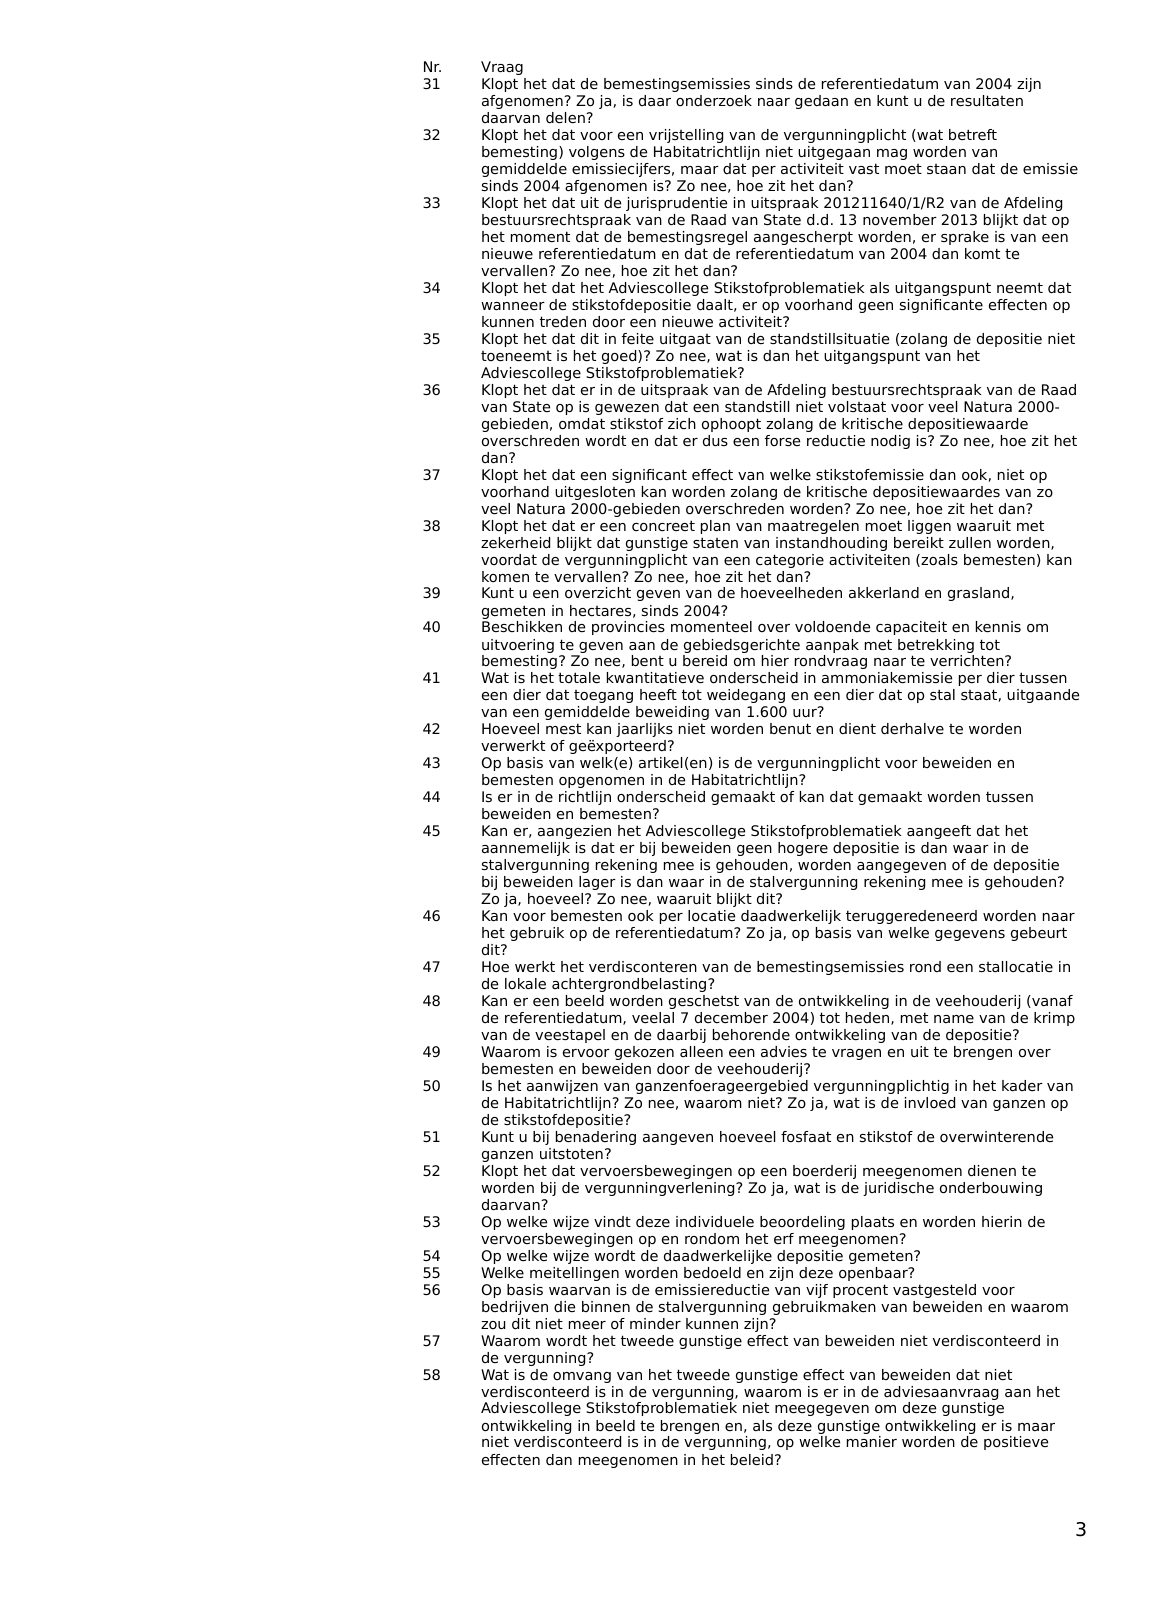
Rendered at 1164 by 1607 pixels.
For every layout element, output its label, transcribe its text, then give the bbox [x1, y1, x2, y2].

table_cell 58 [422, 1366, 475, 1468]
table_cell Klopt het dat vervoersbewegingen op een boerderij meegenomen dienen te worden bij de vergunningverlening? Zo ja, wat is de juridische onderbouwing daarvan? [475, 1163, 1087, 1214]
table_cell 47 [422, 959, 475, 993]
table_cell 53 [422, 1214, 475, 1248]
table_cell Klopt het dat dit in feite uitgaat van de standstillsituatie (zolang de depositie niet toeneemt is het goed)? Zo nee, wat is dan het uitgangspunt van het Adviescollege Stikstofproblematiek? [475, 331, 1087, 382]
table_cell Klopt het dat er in de uitspraak van de Afdeling bestuursrechtspraak van de Raad van State op is gewezen dat een standstill niet volstaat voor veel Natura 2000-gebieden, omdat stikstof zich ophoopt zolang de kritische depositiewaarde overschreden wordt en dat er dus een forse reductie nodig is? Zo nee, hoe zit het dan? [475, 382, 1087, 467]
table_cell 39 [422, 585, 475, 619]
table_cell 49 [422, 1044, 475, 1078]
table_cell Klopt het dat de bemestingsemissies sinds de referentiedatum van 2004 zijn afgenomen? Zo ja, is daar onderzoek naar gedaan en kunt u de resultaten daarvan delen? [475, 76, 1087, 127]
table_cell 55 [422, 1265, 475, 1282]
table_cell Kunt u een overzicht geven van de hoeveelheden akkerland en grasland, gemeten in hectares, sinds 2004? [475, 585, 1087, 619]
table_cell Wat is het totale kwantitatieve onderscheid in ammoniakemissie per dier tussen een dier dat toegang heeft tot weidegang en een dier dat op stal staat, uitgaande van een gemiddelde beweiding van 1.600 uur? [475, 670, 1087, 721]
table_header Nr. [422, 59, 475, 76]
table_cell Klopt het dat een significant effect van welke stikstofemissie dan ook, niet op voorhand uitgesloten kan worden zolang de kritische depositiewaardes van zo veel Natura 2000-gebieden overschreden worden? Zo nee, hoe zit het dan? [475, 467, 1087, 517]
table_cell Kan er een beeld worden geschetst van de ontwikkeling in de veehouderij (vanaf de referentiedatum, veelal 7 december 2004) tot heden, met name van de krimp van de veestapel en de daarbij behorende ontwikkeling van de depositie? [475, 993, 1087, 1044]
table_cell 45 [422, 823, 475, 908]
table_cell 38 [422, 518, 475, 585]
table_cell Kunt u bij benadering aangeven hoeveel fosfaat en stikstof de overwinterende ganzen uitstoten? [475, 1129, 1087, 1163]
table_cell Waarom wordt het tweede gunstige effect van beweiden niet verdisconteerd in de vergunning? [475, 1333, 1087, 1366]
table_cell Welke meitellingen worden bedoeld en zijn deze openbaar? [475, 1265, 1087, 1282]
table_cell 31 [422, 76, 475, 127]
table_cell Is het aanwijzen van ganzenfoerageergebied vergunningplichtig in het kader van de Habitatrichtlijn? Zo nee, waarom niet? Zo ja, wat is de invloed van ganzen op de stikstofdepositie? [475, 1078, 1087, 1129]
table_cell 36 [422, 382, 475, 467]
table_cell 54 [422, 1248, 475, 1264]
table_cell Hoeveel mest kan jaarlijks niet worden benut en dient derhalve te worden verwerkt of geëxporteerd? [475, 721, 1087, 755]
table_cell Klopt het dat er een concreet plan van maatregelen moet liggen waaruit met zekerheid blijkt dat gunstige staten van instandhouding bereikt zullen worden, voordat de vergunningplicht van een categorie activiteiten (zoals bemesten) kan komen te vervallen? Zo nee, hoe zit het dan? [475, 518, 1087, 585]
table_cell 50 [422, 1078, 475, 1129]
table_cell 56 [422, 1282, 475, 1332]
table_cell 33 [422, 195, 475, 280]
table_cell Hoe werkt het verdisconteren van de bemestingsemissies rond een stallocatie in de lokale achtergrondbelasting? [475, 959, 1087, 993]
table_cell Klopt het dat voor een vrijstelling van de vergunningplicht (wat betreft bemesting) volgens de Habitatrichtlijn niet uitgegaan mag worden van gemiddelde emissiecijfers, maar dat per activiteit vast moet staan dat de emissie sinds 2004 afgenomen is? Zo nee, hoe zit het dan? [475, 127, 1087, 195]
table_cell 37 [422, 467, 475, 517]
table_cell 48 [422, 993, 475, 1044]
table_cell 42 [422, 721, 475, 755]
table_cell Op basis waarvan is de emissiereductie van vijf procent vastgesteld voor bedrijven die binnen de stalvergunning gebruikmaken van beweiden en waarom zou dit niet meer of minder kunnen zijn? [475, 1282, 1087, 1332]
table_cell 35 [422, 331, 475, 382]
table_header Vraag [475, 59, 1087, 76]
table_cell 43 [422, 755, 475, 789]
table_cell Op welke wijze wordt de daadwerkelijke depositie gemeten? [475, 1248, 1087, 1264]
table_cell Waarom is ervoor gekozen alleen een advies te vragen en uit te brengen over bemesten en beweiden door de veehouderij? [475, 1044, 1087, 1078]
table_cell 52 [422, 1163, 475, 1214]
table_cell 46 [422, 908, 475, 959]
table_cell Klopt het dat uit de jurisprudentie in uitspraak 201211640/1/R2 van de Afdeling bestuursrechtspraak van de Raad van State d.d. 13 november 2013 blijkt dat op het moment dat de bemestingsregel aangescherpt worden, er sprake is van een nieuwe referentiedatum en dat de referentiedatum van 2004 dan komt te vervallen? Zo nee, hoe zit het dan? [475, 195, 1087, 280]
table_cell Beschikken de provincies momenteel over voldoende capaciteit en kennis om uitvoering te geven aan de gebiedsgerichte aanpak met betrekking tot bemesting? Zo nee, bent u bereid om hier rondvraag naar te verrichten? [475, 619, 1087, 670]
table_cell 44 [422, 789, 475, 823]
table_cell 57 [422, 1333, 475, 1366]
table_cell 41 [422, 670, 475, 721]
table_cell Klopt het dat het Adviescollege Stikstofproblematiek als uitgangspunt neemt dat wanneer de stikstofdepositie daalt, er op voorhand geen significante effecten op kunnen treden door een nieuwe activiteit? [475, 280, 1087, 331]
table_cell 32 [422, 127, 475, 195]
table_cell 51 [422, 1129, 475, 1163]
table_cell 34 [422, 280, 475, 331]
table_cell Is er in de richtlijn onderscheid gemaakt of kan dat gemaakt worden tussen beweiden en bemesten? [475, 789, 1087, 823]
table_cell Wat is de omvang van het tweede gunstige effect van beweiden dat niet verdisconteerd is in de vergunning, waarom is er in de adviesaanvraag aan het Adviescollege Stikstofproblematiek niet meegegeven om deze gunstige ontwikkeling in beeld te brengen en, als deze gunstige ontwikkeling er is maar niet verdisconteerd is in de vergunning, op welke manier worden de positieve effecten dan meegenomen in het beleid? [475, 1366, 1087, 1468]
table_cell Kan voor bemesten ook per locatie daadwerkelijk teruggeredeneerd worden naar het gebruik op de referentiedatum? Zo ja, op basis van welke gegevens gebeurt dit? [475, 908, 1087, 959]
table_cell 40 [422, 619, 475, 670]
table_cell Op basis van welk(e) artikel(en) is de vergunningplicht voor beweiden en bemesten opgenomen in de Habitatrichtlijn? [475, 755, 1087, 789]
table_cell Kan er, aangezien het Adviescollege Stikstofproblematiek aangeeft dat het aannemelijk is dat er bij beweiden geen hogere depositie is dan waar in de stalvergunning rekening mee is gehouden, worden aangegeven of de depositie bij beweiden lager is dan waar in de stalvergunning rekening mee is gehouden? Zo ja, hoeveel? Zo nee, waaruit blijkt dit? [475, 823, 1087, 908]
table_cell Op welke wijze vindt deze individuele beoordeling plaats en worden hierin de vervoersbewegingen op en rondom het erf meegenomen? [475, 1214, 1087, 1248]
